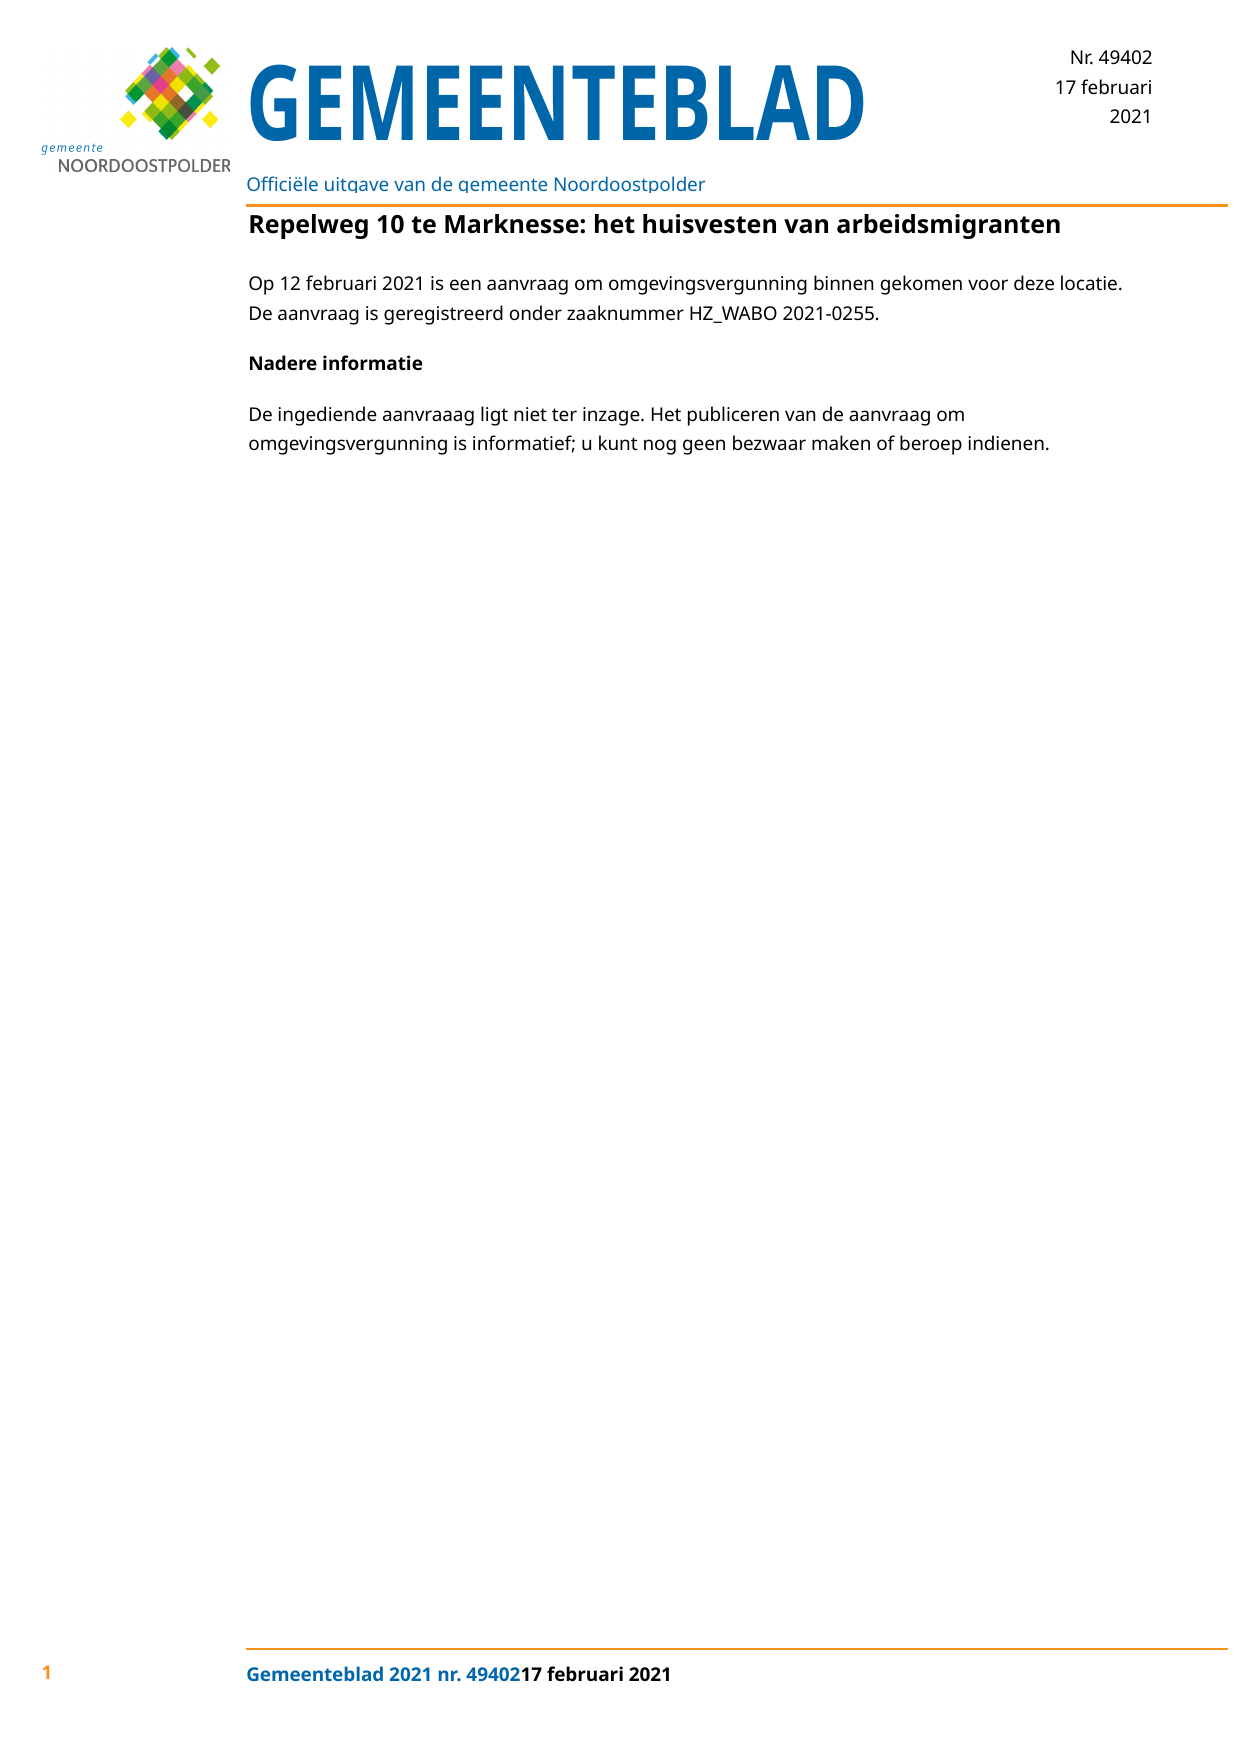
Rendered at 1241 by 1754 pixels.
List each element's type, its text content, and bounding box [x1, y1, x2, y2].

text De ingediende aanvraaag ligt niet ter inzage. Het publiceren van de aanvraag om omgevingsvergunning is informatief; u kunt nog geen bezwaar maken of beroep indienen. [248, 401, 1152, 456]
picture [41, 47, 231, 172]
text Nadere informatie [248, 350, 1152, 376]
text Repelweg 10 te Marknesse: het huisvesten van arbeidsmigranten [248, 207, 1152, 241]
text Op 12 februari 2021 is een aanvraag om omgevingsvergunning binnen gekomen voor deze locatie. De aanvraag is geregistreerd onder zaaknummer HZ_WABO 2021-0255. [248, 270, 1152, 326]
